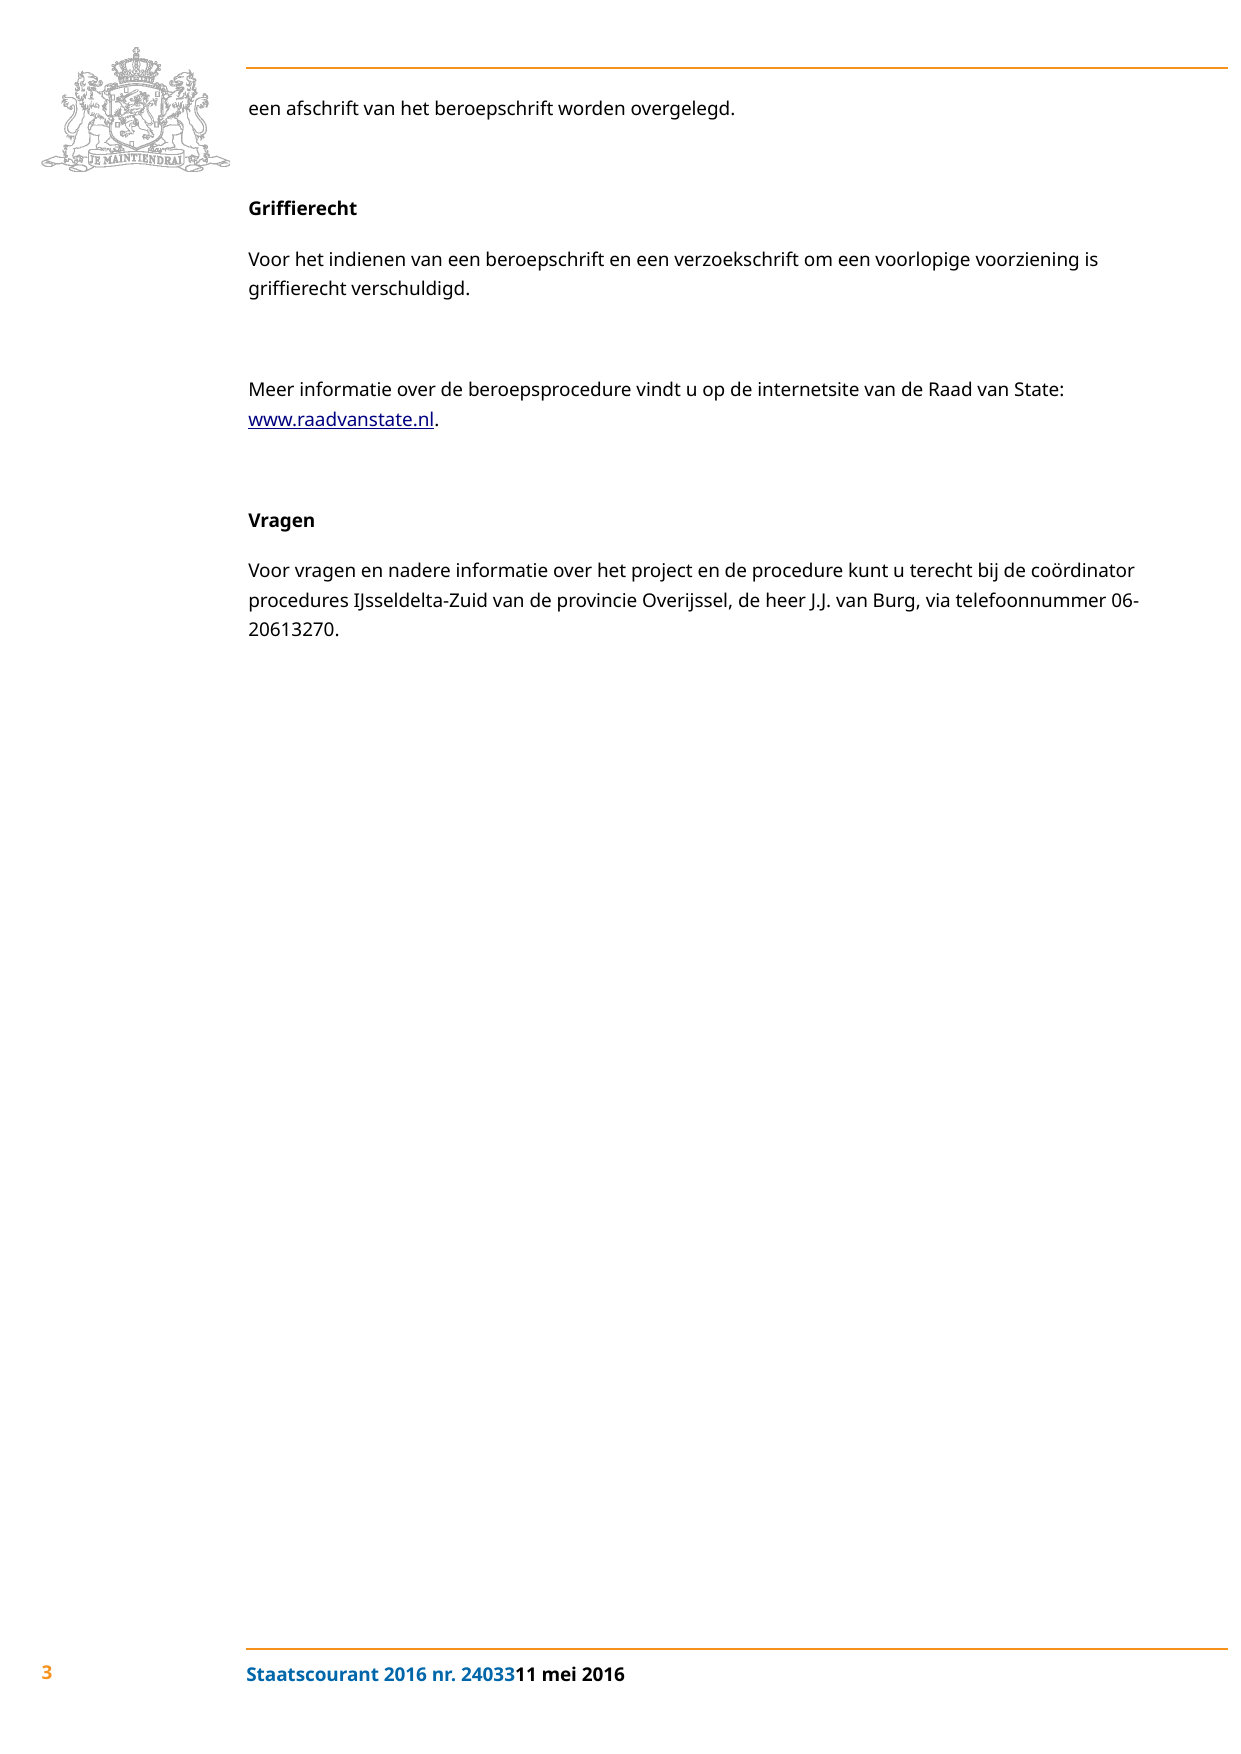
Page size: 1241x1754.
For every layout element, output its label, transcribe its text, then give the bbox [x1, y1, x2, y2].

text Meer informatie over de beroepsprocedure vindt u op de internetsite van de Raad van State: www.raadvanstate.nl. [248, 376, 1152, 432]
text Griffierecht [248, 196, 1152, 221]
picture [41, 47, 231, 172]
text Voor het indienen van een beroepschrift en een verzoekschrift om een voorlopige voorziening is griffierecht verschuldigd. [248, 246, 1152, 301]
text Voor vragen en nadere informatie over het project en de procedure kunt u terecht bij de coördinator procedures IJsseldelta-Zuid van de provincie Overijssel, de heer J.J. van Burg, via telefoonnummer 06-20613270. [248, 557, 1152, 642]
text een afschrift van het beroepschrift worden overgelegd. [248, 95, 1152, 121]
text Vragen [248, 507, 1152, 533]
